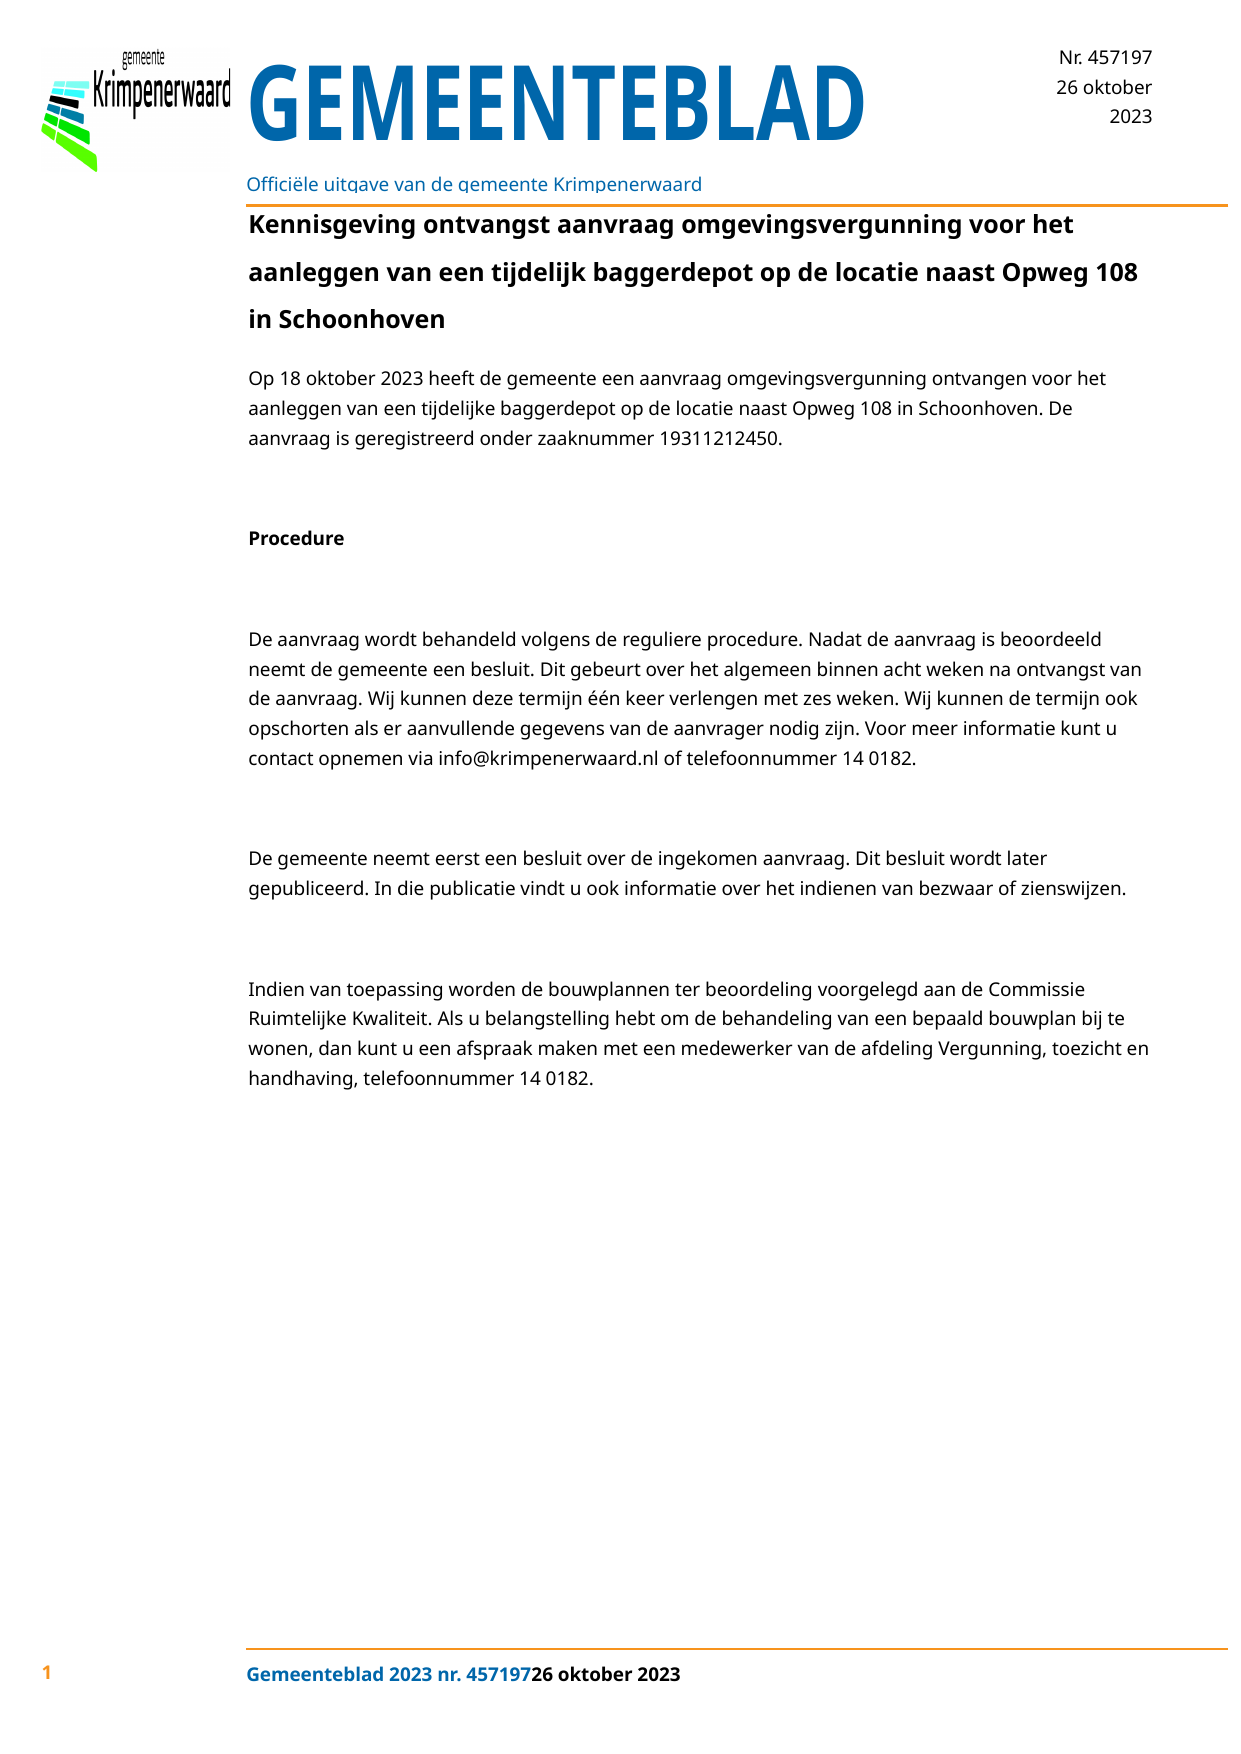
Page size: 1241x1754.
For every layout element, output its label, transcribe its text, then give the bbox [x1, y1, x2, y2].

text De gemeente neemt eerst een besluit over de ingekomen aanvraag. Dit besluit wordt later gepubliceerd. In die publicatie vindt u ook informatie over het indienen van bezwaar of zienswijzen. [248, 846, 1152, 901]
text Indien van toepassing worden de bouwplannen ter beoordeling voorgelegd aan de Commissie Ruimtelijke Kwaliteit. Als u belangstelling hebt om de behandeling van een bepaald bouwplan bij te wonen, dan kunt u een afspraak maken met een medewerker van de afdeling Vergunning, toezicht en handhaving, telefoonnummer 14 0182. [248, 976, 1152, 1090]
text Procedure [248, 526, 1152, 551]
text Op 18 oktober 2023 heeft de gemeente een aanvraag omgevingsvergunning ontvangen voor het aanleggen van een tijdelijke baggerdepot op de locatie naast Opweg 108 in Schoonhoven. De aanvraag is geregistreerd onder zaaknummer 19311212450. [248, 366, 1152, 450]
text De aanvraag wordt behandeld volgens de reguliere procedure. Nadat de aanvraag is beoordeeld neemt de gemeente een besluit. Dit gebeurt over het algemeen binnen acht weken na ontvangst van de aanvraag. Wij kunnen deze termijn één keer verlengen met zes weken. Wij kunnen de termijn ook opschorten als er aanvullende gegevens van de aanvrager nodig zijn. Voor meer informatie kunt u contact opnemen via info@krimpenerwaard.nl of telefoonnummer 14 0182. [248, 626, 1152, 770]
picture [41, 47, 231, 172]
text Kennisgeving ontvangst aanvraag omgevingsvergunning voor het aanleggen van een tijdelijk baggerdepot op de locatie naast Opweg 108 in Schoonhoven [248, 207, 1152, 336]
